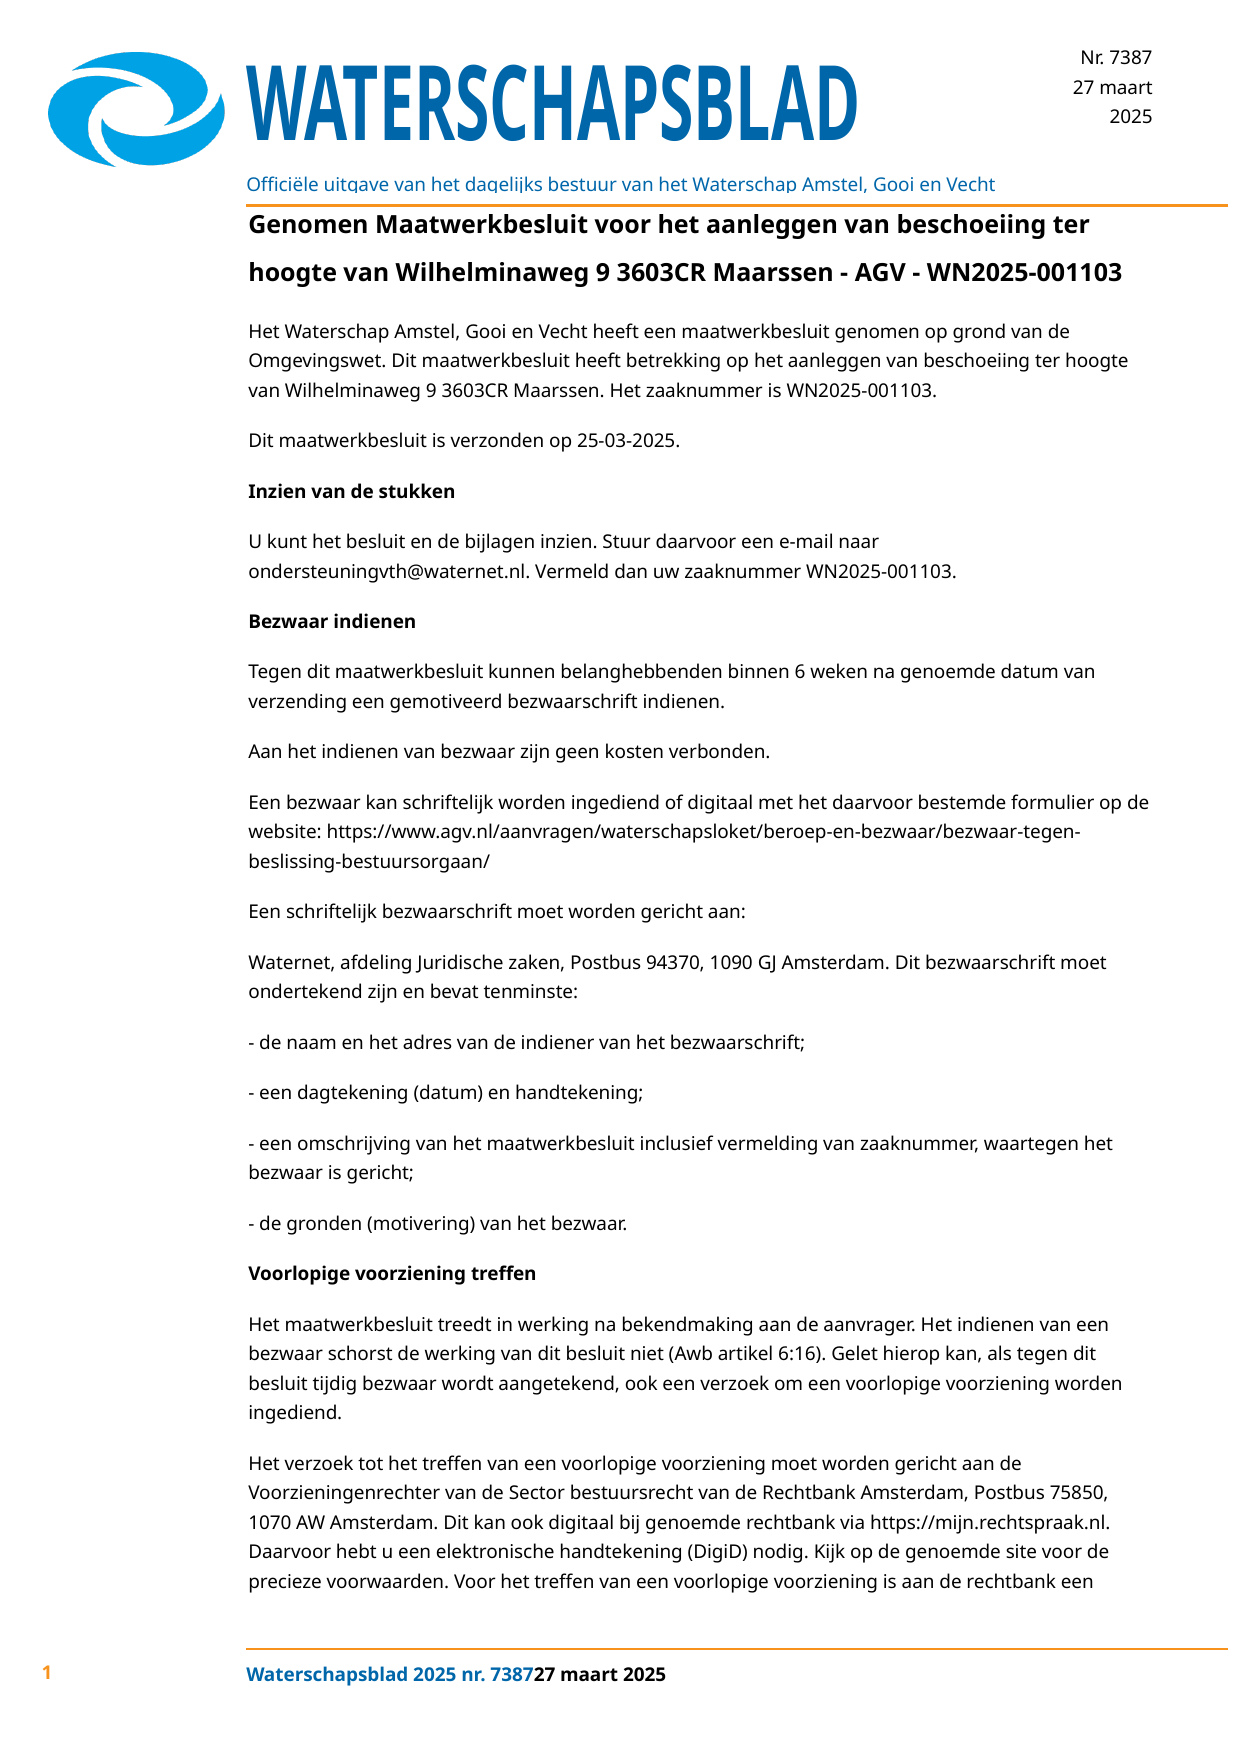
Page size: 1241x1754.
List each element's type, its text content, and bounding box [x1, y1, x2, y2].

text Tegen dit maatwerkbesluit kunnen belanghebbenden binnen 6 weken na genoemde datum van verzending een gemotiveerd bezwaarschrift indienen. [248, 659, 1152, 714]
text Een bezwaar kan schriftelijk worden ingediend of digitaal met het daarvoor bestemde formulier op de website: https://www.agv.nl/aanvragen/waterschapsloket/beroep-en-bezwaar/bezwaar-tegen-beslissing-bestuursorgaan/ [248, 789, 1152, 874]
text Het Waterschap Amstel, Gooi en Vecht heeft een maatwerkbesluit genomen op grond van de Omgevingswet. Dit maatwerkbesluit heeft betrekking op het aanleggen van beschoeiing ter hoogte van Wilhelminaweg 9 3603CR Maarssen. Het zaaknummer is WN2025-001103. [248, 318, 1152, 403]
text - de naam en het adres van de indiener van het bezwaarschrift; [248, 1029, 1152, 1055]
text Genomen Maatwerkbesluit voor het aanleggen van beschoeiing ter hoogte van Wilhelminaweg 9 3603CR Maarssen - AGV - WN2025-001103 [248, 207, 1152, 288]
text Aan het indienen van bezwaar zijn geen kosten verbonden. [248, 739, 1152, 764]
text Het verzoek tot het treffen van een voorlopige voorziening moet worden gericht aan de Voorzieningenrechter van de Sector bestuursrecht van de Rechtbank Amsterdam, Postbus 75850, 1070 AW Amsterdam. Dit kan ook digitaal bij genoemde rechtbank via https://mijn.rechtspraak.nl. Daarvoor hebt u een elektronische handtekening (DigiD) nodig. Kijk op de genoemde site voor de precieze voorwaarden. Voor het treffen van een voorlopige voorziening is aan de rechtbank een [248, 1450, 1152, 1594]
text Een schriftelijk bezwaarschrift moet worden gericht aan: [248, 899, 1152, 924]
picture [41, 47, 231, 172]
text Waternet, afdeling Juridische zaken, Postbus 94370, 1090 GJ Amsterdam. Dit bezwaarschrift moet ondertekend zijn en bevat tenminste: [248, 949, 1152, 1004]
text Voorlopige voorziening treffen [248, 1260, 1152, 1286]
text - de gronden (motivering) van het bezwaar. [248, 1210, 1152, 1236]
text Het maatwerkbesluit treedt in werking na bekendmaking aan de aanvrager. Het indienen van een bezwaar schorst de werking van dit besluit niet (Awb artikel 6:16). Gelet hierop kan, als tegen dit besluit tijdig bezwaar wordt aangetekend, ook een verzoek om een voorlopige voorziening worden ingediend. [248, 1311, 1152, 1425]
text - een dagtekening (datum) en handtekening; [248, 1079, 1152, 1105]
text Bezwaar indienen [248, 608, 1152, 634]
text Inzien van de stukken [248, 478, 1152, 504]
text - een omschrijving van het maatwerkbesluit inclusief vermelding van zaaknummer, waartegen het bezwaar is gericht; [248, 1130, 1152, 1185]
text Dit maatwerkbesluit is verzonden op 25-03-2025. [248, 427, 1152, 453]
text U kunt het besluit en de bijlagen inzien. Stuur daarvoor een e-mail naar ondersteuningvth@waternet.nl. Vermeld dan uw zaaknummer WN2025-001103. [248, 528, 1152, 584]
